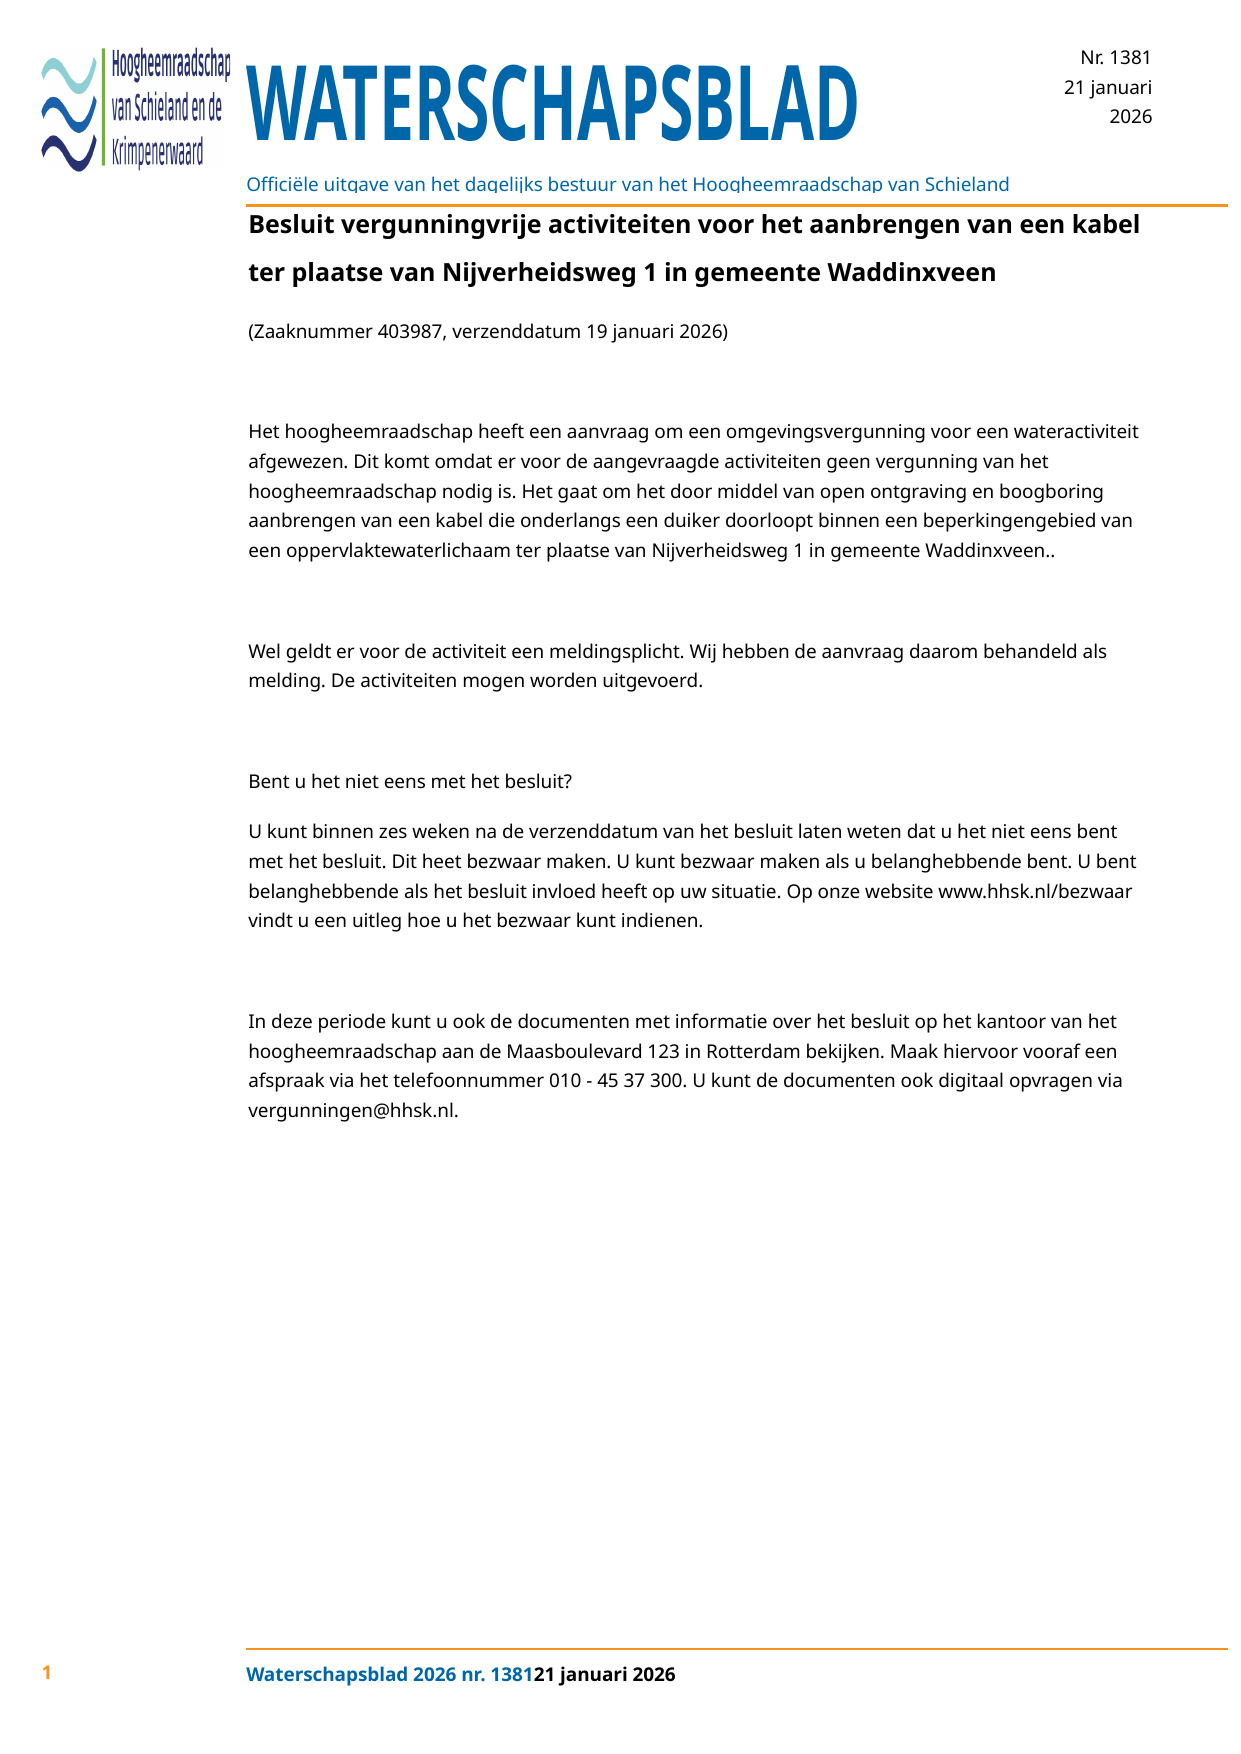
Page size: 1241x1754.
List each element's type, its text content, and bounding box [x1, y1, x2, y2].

picture [41, 47, 231, 172]
text U kunt binnen zes weken na de verzenddatum van het besluit laten weten dat u het niet eens bent met het besluit. Dit heet bezwaar maken. U kunt bezwaar maken als u belanghebbende bent. U bent belanghebbende als het besluit invloed heeft op uw situatie. Op onze website www.hhsk.nl/bezwaar vindt u een uitleg hoe u het bezwaar kunt indienen. [248, 819, 1152, 933]
text Het hoogheemraadschap heeft een aanvraag om een omgevingsvergunning voor een wateractiviteit afgewezen. Dit komt omdat er voor de aangevraagde activiteiten geen vergunning van het hoogheemraadschap nodig is. Het gaat om het door middel van open ontgraving en boogboring aanbrengen van een kabel die onderlangs een duiker doorloopt binnen een beperkingengebied van een oppervlaktewaterlichaam ter plaatse van Nijverheidsweg 1 in gemeente Waddinxveen.. [248, 419, 1152, 563]
text In deze periode kunt u ook de documenten met informatie over het besluit op het kantoor van het hoogheemraadschap aan de Maasboulevard 123 in Rotterdam bekijken. Maak hiervoor vooraf een afspraak via het telefoonnummer 010 - 45 37 300. U kunt de documenten ook digitaal opvragen via vergunningen@hhsk.nl. [248, 1008, 1152, 1123]
text Besluit vergunningvrije activiteiten voor het aanbrengen van een kabel ter plaatse van Nijverheidsweg 1 in gemeente Waddinxveen [248, 207, 1152, 288]
text Bent u het niet eens met het besluit? [248, 768, 1152, 794]
text (Zaaknummer 403987, verzenddatum 19 januari 2026) [248, 318, 1152, 344]
text Wel geldt er voor de activiteit een meldingsplicht. Wij hebben de aanvraag daarom behandeld als melding. De activiteiten mogen worden uitgevoerd. [248, 638, 1152, 693]
